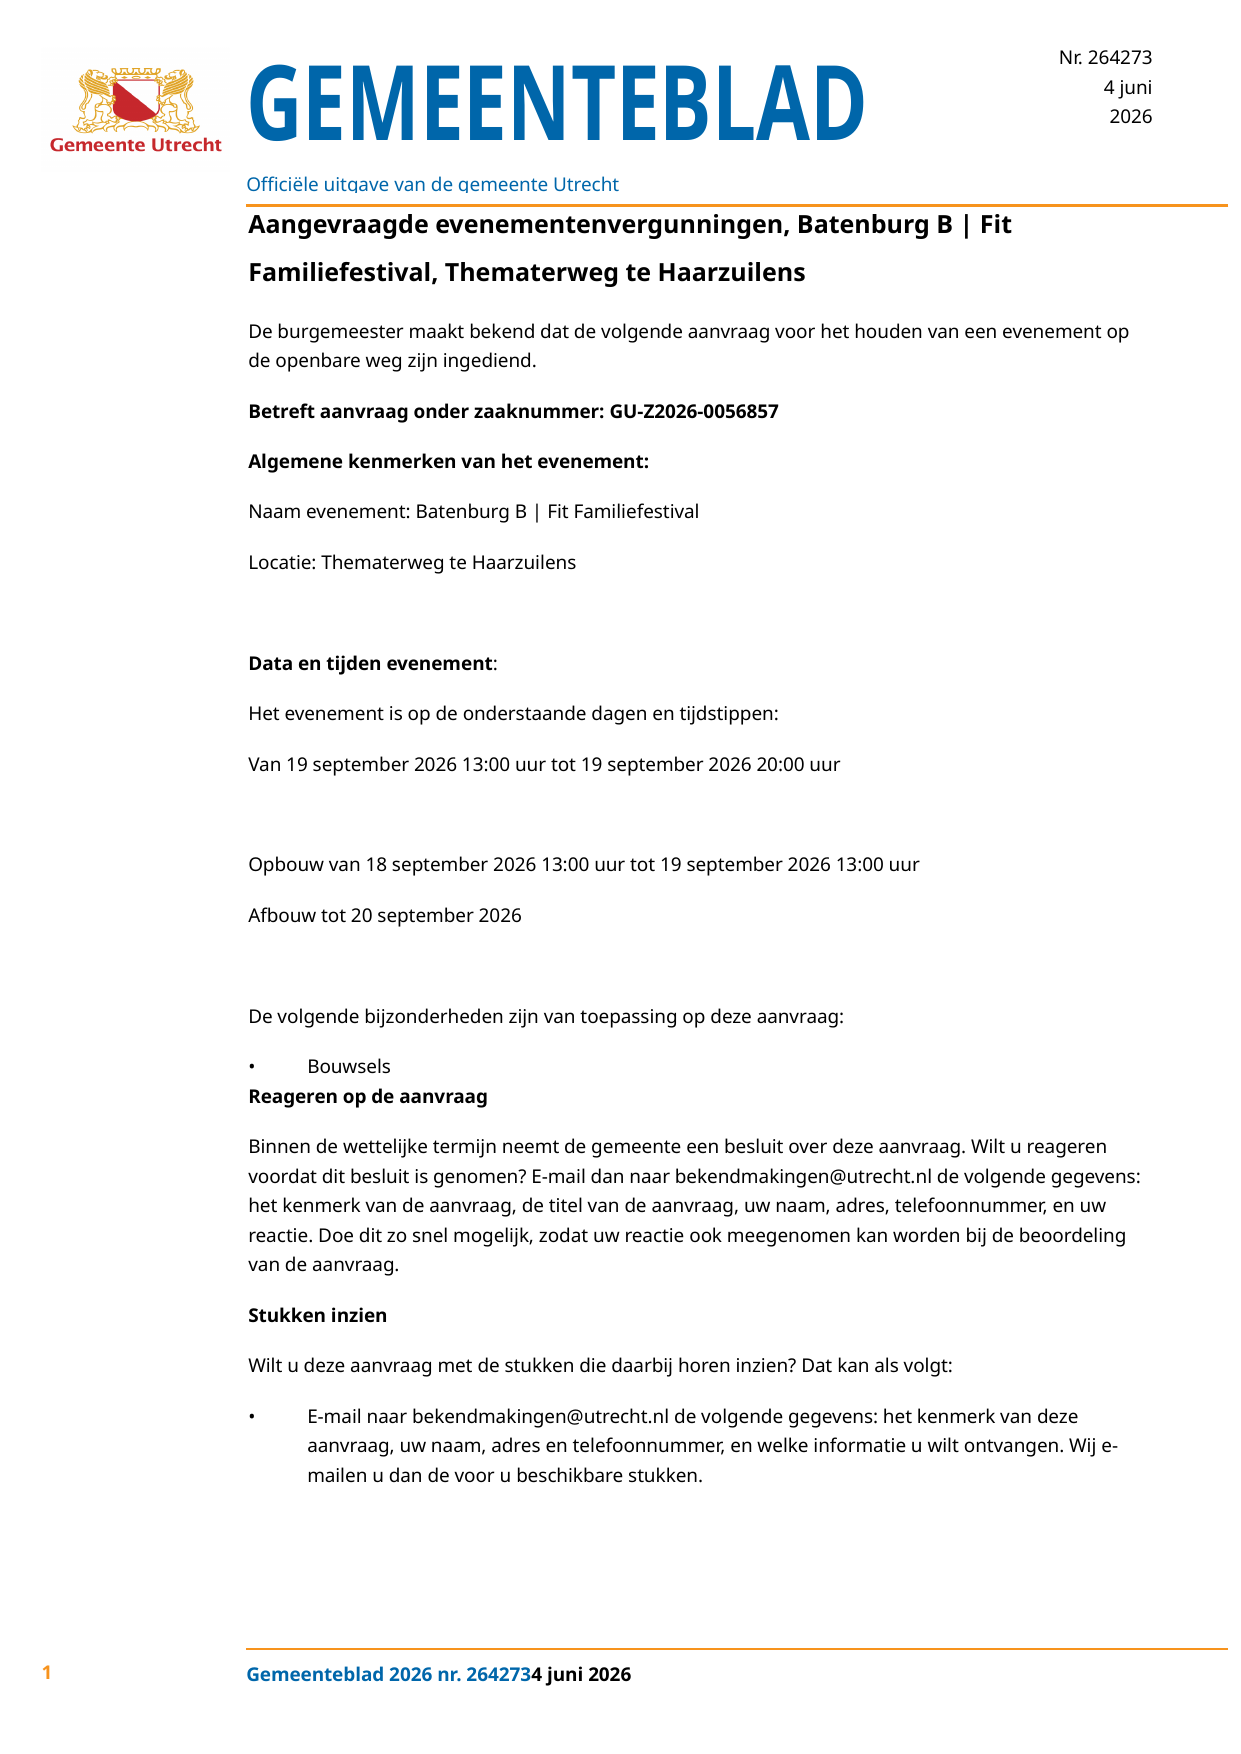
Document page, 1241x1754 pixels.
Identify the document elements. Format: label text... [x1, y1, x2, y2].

text Van 19 september 2026 13:00 uur tot 19 september 2026 20:00 uur [248, 751, 1152, 777]
text Aangevraagde evenementenvergunningen, Batenburg B | Fit Familiefestival, Thematerweg te Haarzuilens [248, 207, 1152, 288]
text Data en tijden evenement: [248, 650, 1152, 676]
text Afbouw tot 20 september 2026 [248, 902, 1152, 928]
picture [41, 47, 231, 172]
text Reageren op de aanvraag [248, 1083, 1152, 1109]
text Wilt u deze aanvraag met de stukken die daarbij horen inzien? Dat kan als volgt: [248, 1352, 1152, 1378]
list E-mail naar bekendmakingen@utrecht.nl de volgende gegevens: het kenmerk van deze aanvraag, uw naam, adres en telefoonnummer, en welke informatie u wilt ontvangen. Wij e-mailen u dan de voor u beschikbare stukken. [248, 1403, 1152, 1488]
text Betreft aanvraag onder zaaknummer: GU-Z2026-0056857 [248, 398, 1152, 424]
text Opbouw van 18 september 2026 13:00 uur tot 19 september 2026 13:00 uur [248, 852, 1152, 877]
text Het evenement is op de onderstaande dagen en tijdstippen: [248, 700, 1152, 726]
text De volgende bijzonderheden zijn van toepassing op deze aanvraag: [248, 1003, 1152, 1029]
text Stukken inzien [248, 1302, 1152, 1328]
text De burgemeester maakt bekend dat de volgende aanvraag voor het houden van een evenement op de openbare weg zijn ingediend. [248, 318, 1152, 373]
text Locatie: Thematerweg te Haarzuilens [248, 549, 1152, 575]
text Algemene kenmerken van het evenement: [248, 448, 1152, 474]
text Naam evenement: Batenburg B | Fit Familiefestival [248, 499, 1152, 524]
text Binnen de wettelijke termijn neemt de gemeente een besluit over deze aanvraag. Wilt u reageren voordat dit besluit is genomen? E-mail dan naar bekendmakingen@utrecht.nl de volgende gegevens: het kenmerk van de aanvraag, de titel van de aanvraag, uw naam, adres, telefoonnummer, en uw reactie. Doe dit zo snel mogelijk, zodat uw reactie ook meegenomen kan worden bij de beoordeling van de aanvraag. [248, 1133, 1152, 1277]
list Bouwsels [248, 1053, 1152, 1079]
